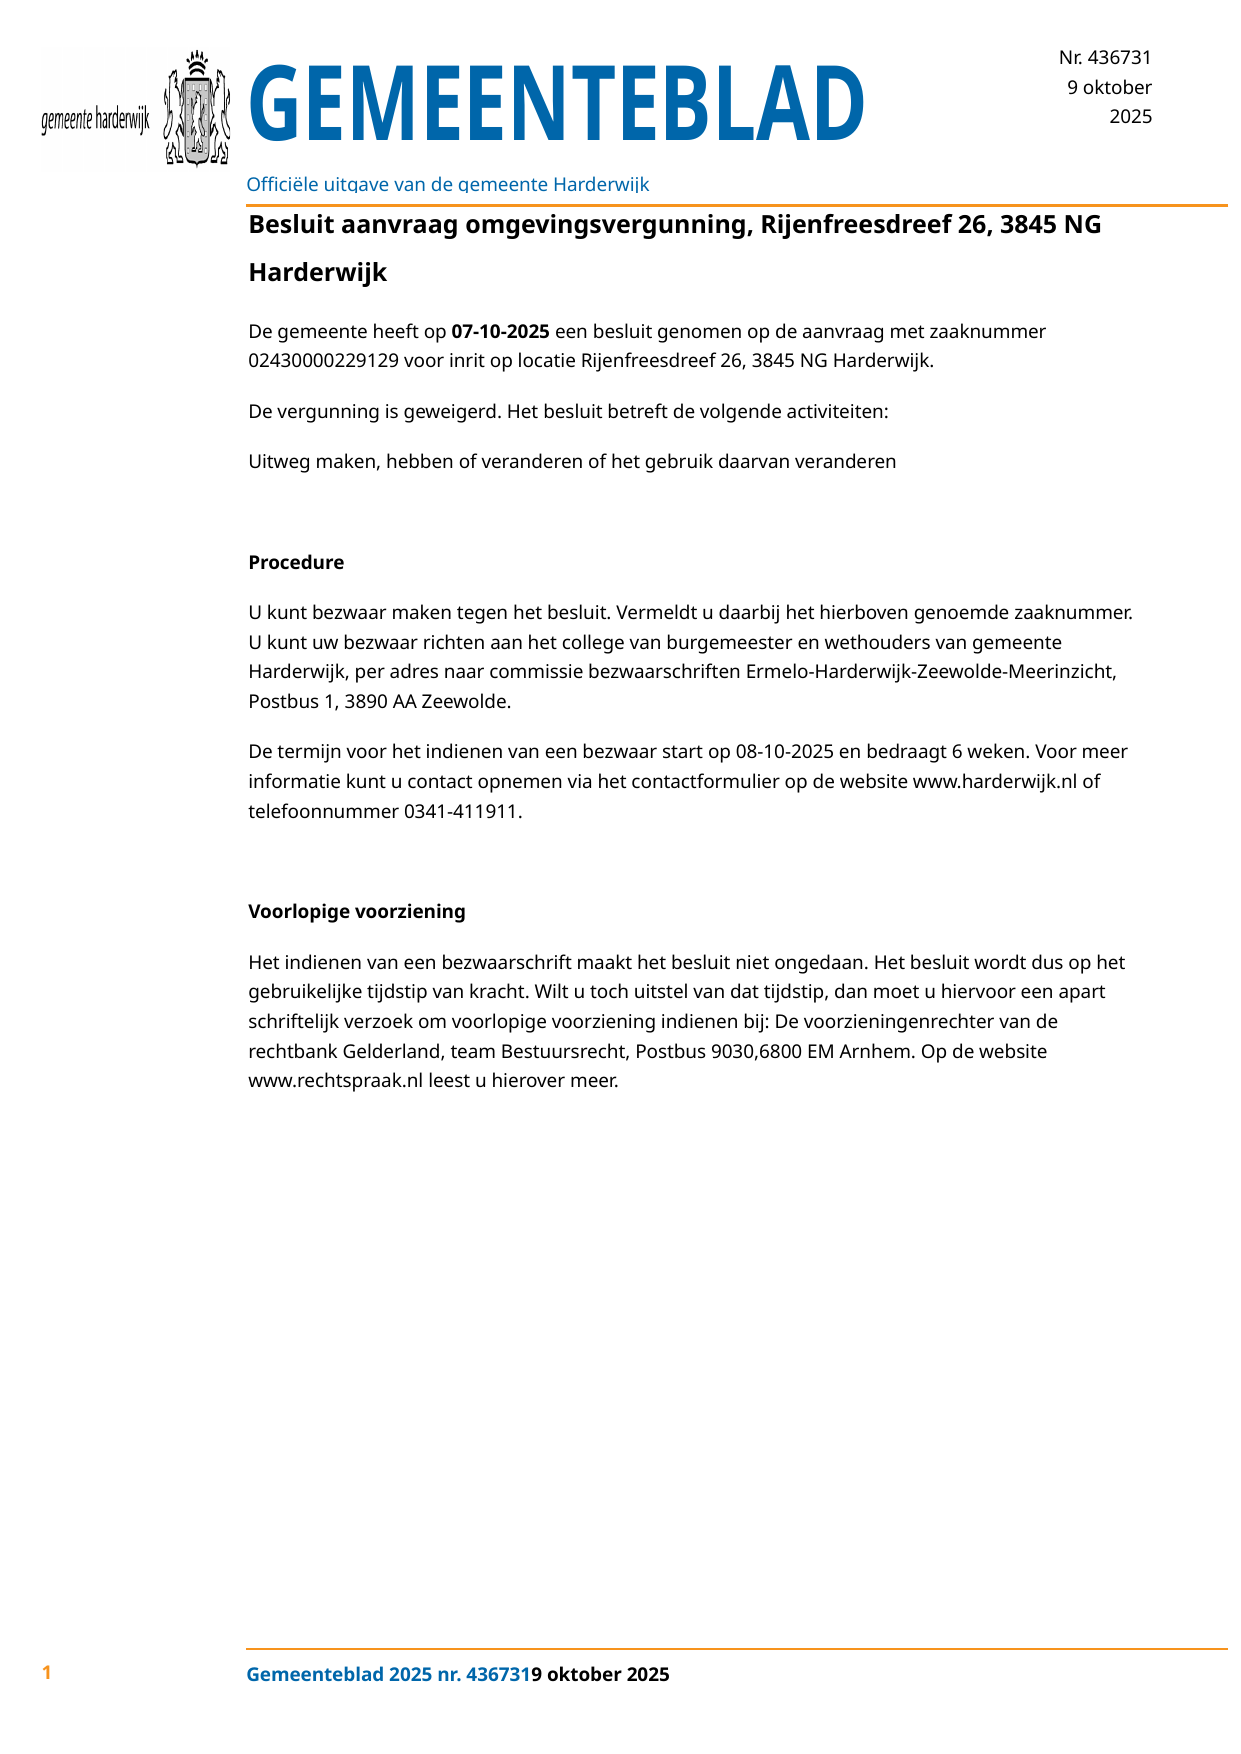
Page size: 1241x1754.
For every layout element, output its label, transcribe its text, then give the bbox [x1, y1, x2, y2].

text Besluit aanvraag omgevingsvergunning, Rijenfreesdreef 26, 3845 NG Harderwijk [248, 207, 1152, 288]
text Procedure [248, 549, 1152, 575]
text De termijn voor het indienen van een bezwaar start op 08-10-2025 en bedraagt 6 weken. Voor meer informatie kunt u contact opnemen via het contactformulier op de website www.harderwijk.nl of telefoonnummer 0341-411911. [248, 739, 1152, 824]
text Het indienen van een bezwaarschrift maakt het besluit niet ongedaan. Het besluit wordt dus op het gebruikelijke tijdstip van kracht. Wilt u toch uitstel van dat tijdstip, dan moet u hiervoor een apart schriftelijk verzoek om voorlopige voorziening indienen bij: De voorzieningenrechter van de rechtbank Gelderland, team Bestuursrecht, Postbus 9030,6800 EM Arnhem. Op de website www.rechtspraak.nl leest u hierover meer. [248, 949, 1152, 1093]
text De vergunning is geweigerd. Het besluit betreft de volgende activiteiten: [248, 398, 1152, 424]
text Voorlopige voorziening [248, 899, 1152, 924]
text Uitweg maken, hebben of veranderen of het gebruik daarvan veranderen [248, 448, 1152, 474]
text De gemeente heeft op 07-10-2025 een besluit genomen op de aanvraag met zaaknummer 02430000229129 voor inrit op locatie Rijenfreesdreef 26, 3845 NG Harderwijk. [248, 318, 1152, 373]
text U kunt bezwaar maken tegen het besluit. Vermeldt u daarbij het hierboven genoemde zaaknummer. U kunt uw bezwaar richten aan het college van burgemeester en wethouders van gemeente Harderwijk, per adres naar commissie bezwaarschriften Ermelo-Harderwijk-Zeewolde-Meerinzicht, Postbus 1, 3890 AA Zeewolde. [248, 599, 1152, 714]
picture [41, 47, 231, 172]
